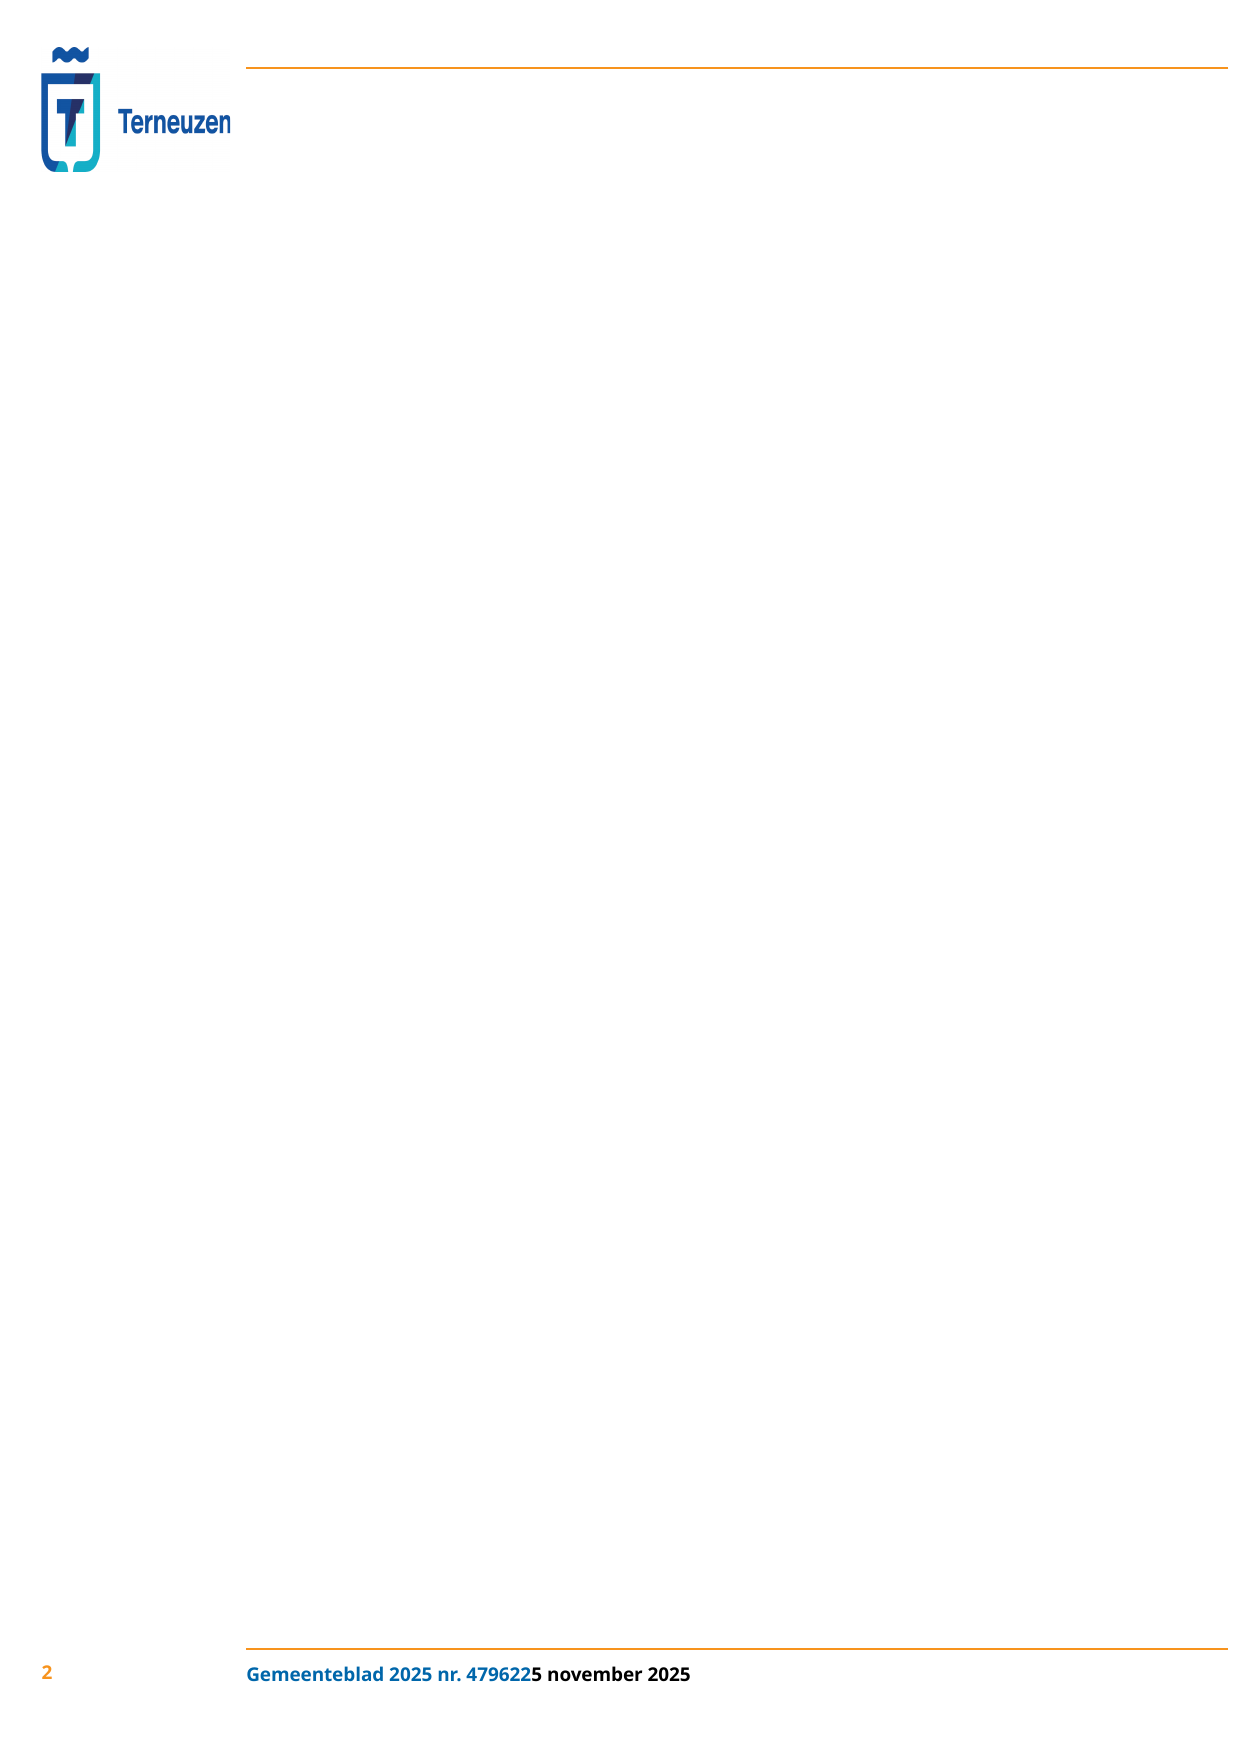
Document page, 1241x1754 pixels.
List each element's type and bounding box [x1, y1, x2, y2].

picture [41, 47, 231, 172]
